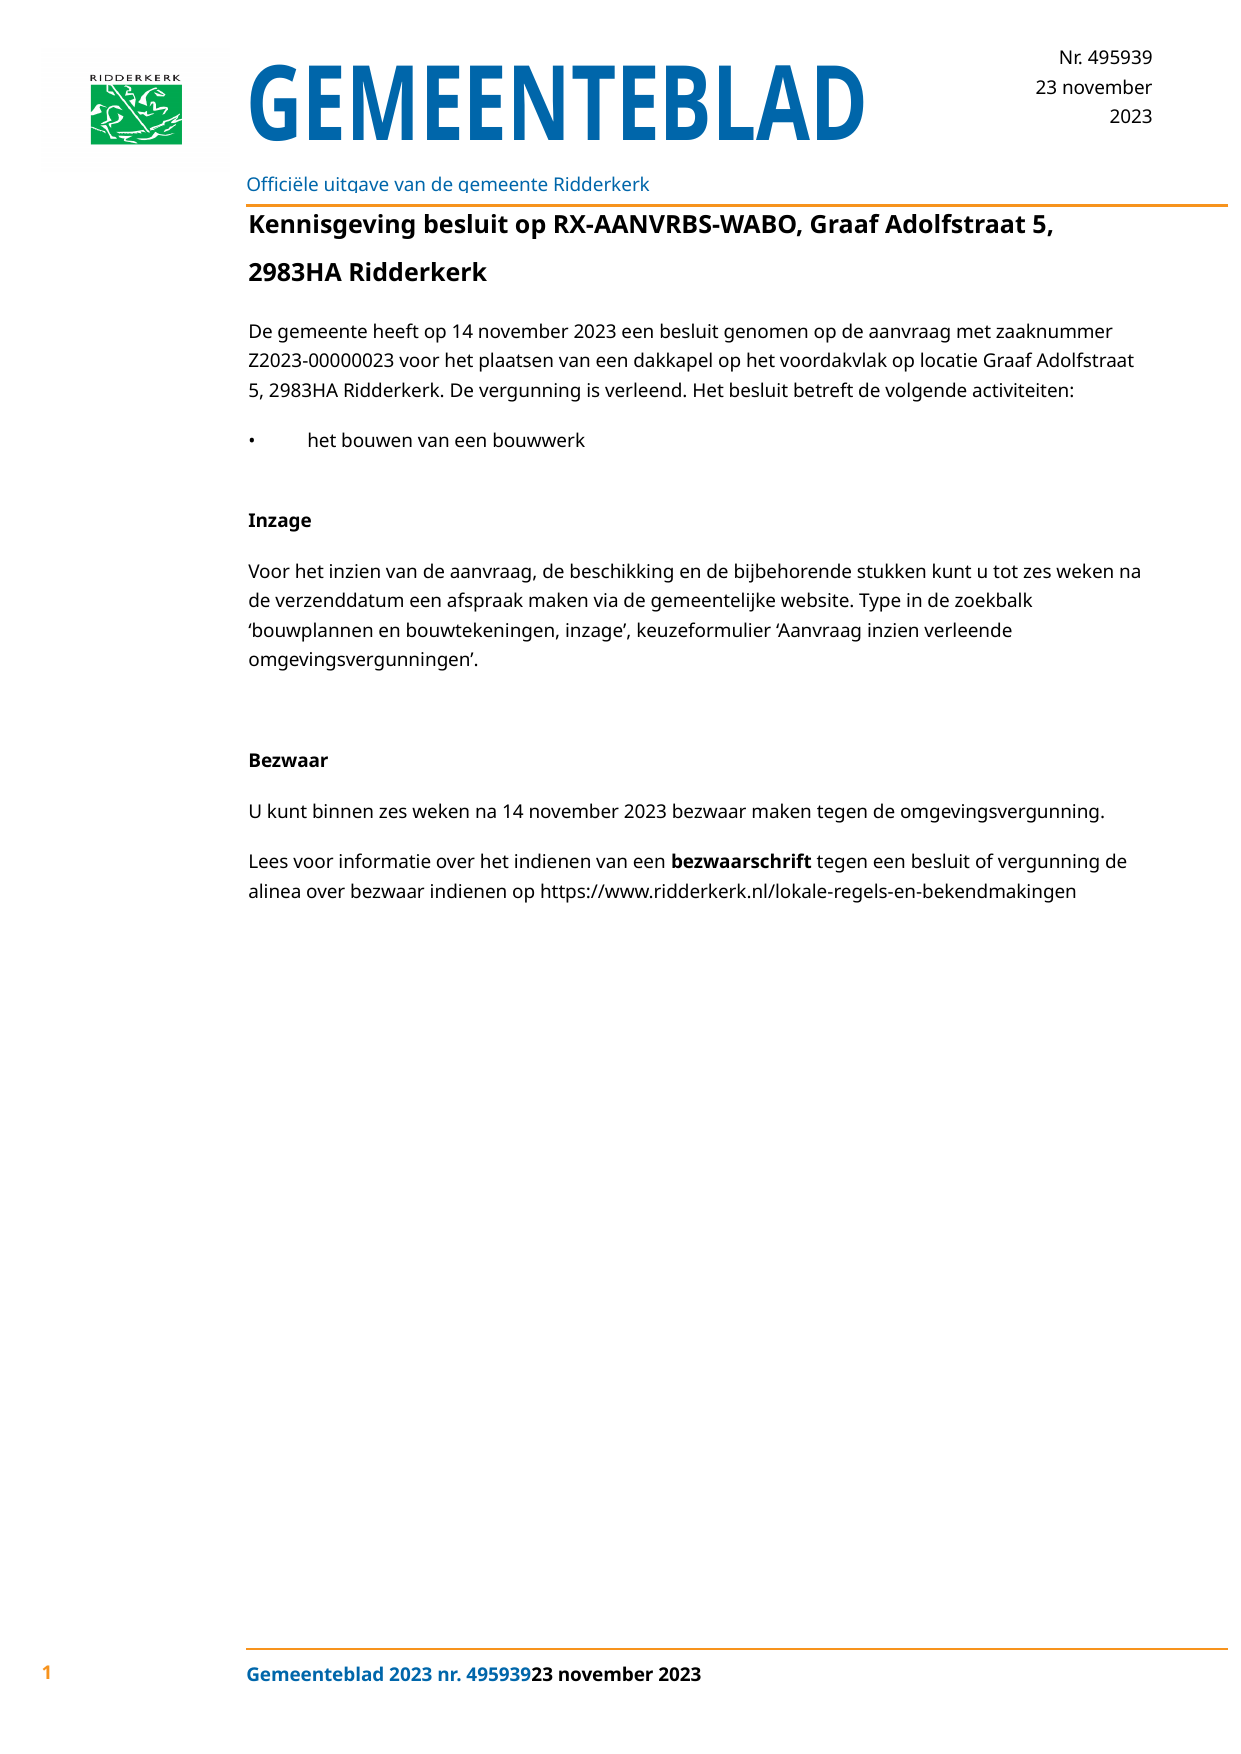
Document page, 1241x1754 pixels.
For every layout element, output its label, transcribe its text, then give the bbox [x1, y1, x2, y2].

text U kunt binnen zes weken na 14 november 2023 bezwaar maken tegen de omgevingsvergunning. [248, 798, 1152, 824]
text De gemeente heeft op 14 november 2023 een besluit genomen op de aanvraag met zaaknummer Z2023-00000023 voor het plaatsen van een dakkapel op het voordakvlak op locatie Graaf Adolfstraat 5, 2983HA Ridderkerk. De vergunning is verleend. Het besluit betreft de volgende activiteiten: [248, 318, 1152, 403]
text Voor het inzien van de aanvraag, de beschikking en de bijbehorende stukken kunt u tot zes weken na de verzenddatum een afspraak maken via de gemeentelijke website. Type in de zoekbalk ‘bouwplannen en bouwtekeningen, inzage’, keuzeformulier ‘Aanvraag inzien verleende omgevingsvergunningen’. [248, 558, 1152, 672]
text Bezwaar [248, 747, 1152, 773]
list het bouwen van een bouwwerk [248, 427, 1152, 453]
text Kennisgeving besluit op RX-AANVRBS-WABO, Graaf Adolfstraat 5, 2983HA Ridderkerk [248, 207, 1152, 288]
text Inzage [248, 507, 1152, 533]
text Lees voor informatie over het indienen van een bezwaarschrift tegen een besluit of vergunning de alinea over bezwaar indienen op https://www.ridderkerk.nl/lokale-regels-en-bekendmakingen [248, 848, 1152, 904]
picture [41, 47, 231, 172]
